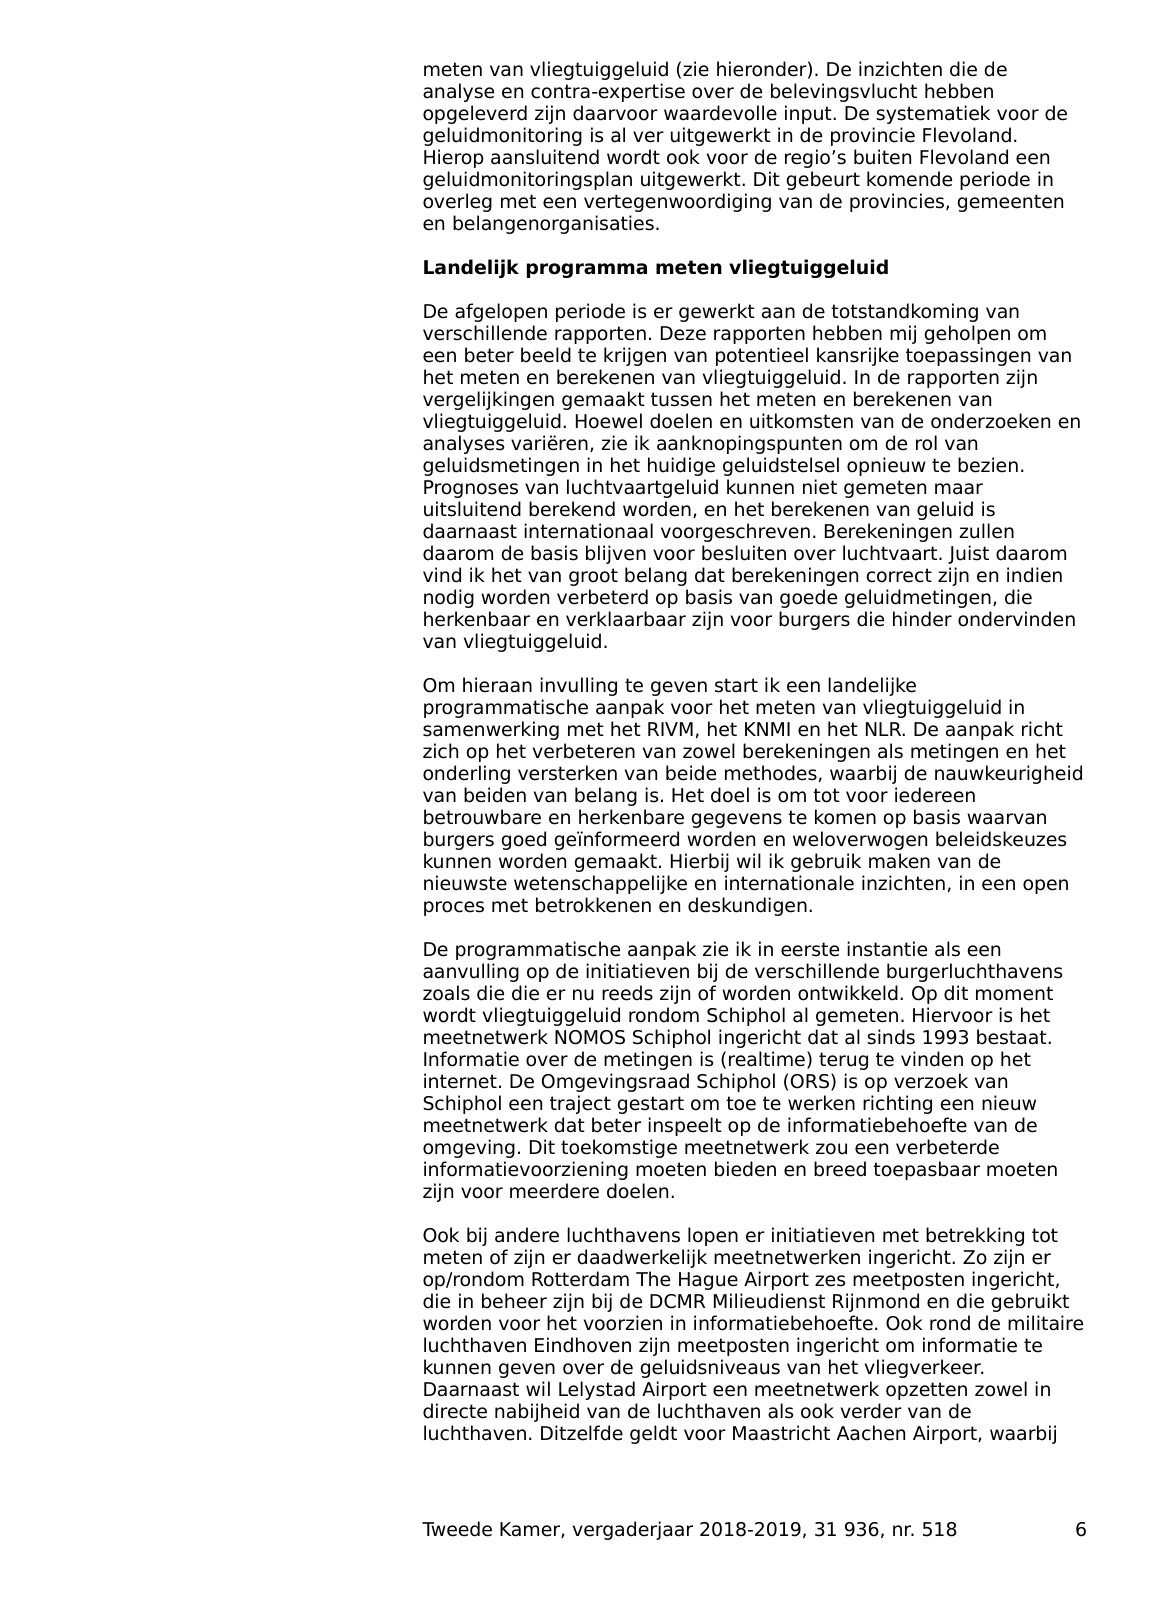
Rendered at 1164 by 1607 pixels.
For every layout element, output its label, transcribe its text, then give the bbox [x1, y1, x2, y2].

text meten van vliegtuiggeluid (zie hieronder). De inzichten die de analyse en contra-expertise over de belevingsvlucht hebben opgeleverd zijn daarvoor waardevolle input. De systematiek voor de geluidmonitoring is al ver uitgewerkt in de provincie Flevoland. Hierop aansluitend wordt ook voor de regio’s buiten Flevoland een geluidmonitoringsplan uitgewerkt. Dit gebeurt komende periode in overleg met een vertegenwoordiging van de provincies, gemeenten en belangenorganisaties. [422, 59, 1087, 235]
text De afgelopen periode is er gewerkt aan de totstandkoming van verschillende rapporten. Deze rapporten hebben mij geholpen om een beter beeld te krijgen van potentieel kansrijke toepassingen van het meten en berekenen van vliegtuiggeluid. In de rapporten zijn vergelijkingen gemaakt tussen het meten en berekenen van vliegtuiggeluid. Hoewel doelen en uitkomsten van de onderzoeken en analyses variëren, zie ik aanknopingspunten om de rol van geluidsmetingen in het huidige geluidstelsel opnieuw te bezien. Prognoses van luchtvaartgeluid kunnen niet gemeten maar uitsluitend berekend worden, en het berekenen van geluid is daarnaast internationaal voorgeschreven. Berekeningen zullen daarom de basis blijven voor besluiten over luchtvaart. Juist daarom vind ik het van groot belang dat berekeningen correct zijn en indien nodig worden verbeterd op basis van goede geluidmetingen, die herkenbaar en verklaarbaar zijn voor burgers die hinder ondervinden van vliegtuiggeluid. [422, 301, 1087, 653]
text Ook bij andere luchthavens lopen er initiatieven met betrekking tot meten of zijn er daadwerkelijk meetnetwerken ingericht. Zo zijn er op/rondom Rotterdam The Hague Airport zes meetposten ingericht, die in beheer zijn bij de DCMR Milieudienst Rijnmond en die gebruikt worden voor het voorzien in informatiebehoefte. Ook rond de militaire luchthaven Eindhoven zijn meetposten ingericht om informatie te kunnen geven over de geluidsniveaus van het vliegverkeer. Daarnaast wil Lelystad Airport een meetnetwerk opzetten zowel in directe nabijheid van de luchthaven als ook verder van de luchthaven. Ditzelfde geldt voor Maastricht Aachen Airport, waarbij [422, 1225, 1087, 1445]
text De programmatische aanpak zie ik in eerste instantie als een aanvulling op de initiatieven bij de verschillende burgerluchthavens zoals die die er nu reeds zijn of worden ontwikkeld. Op dit moment wordt vliegtuiggeluid rondom Schiphol al gemeten. Hiervoor is het meetnetwerk NOMOS Schiphol ingericht dat al sinds 1993 bestaat. Informatie over de metingen is (realtime) terug te vinden op het internet. De Omgevingsraad Schiphol (ORS) is op verzoek van Schiphol een traject gestart om toe te werken richting een nieuw meetnetwerk dat beter inspeelt op de informatiebehoefte van de omgeving. Dit toekomstige meetnetwerk zou een verbeterde informatievoorziening moeten bieden en breed toepasbaar moeten zijn voor meerdere doelen. [422, 939, 1087, 1203]
text Om hieraan invulling te geven start ik een landelijke programmatische aanpak voor het meten van vliegtuiggeluid in samenwerking met het RIVM, het KNMI en het NLR. De aanpak richt zich op het verbeteren van zowel berekeningen als metingen en het onderling versterken van beide methodes, waarbij de nauwkeurigheid van beiden van belang is. Het doel is om tot voor iedereen betrouwbare en herkenbare gegevens te komen op basis waarvan burgers goed geïnformeerd worden en weloverwogen beleidskeuzes kunnen worden gemaakt. Hierbij wil ik gebruik maken van de nieuwste wetenschappelijke en internationale inzichten, in een open proces met betrokkenen en deskundigen. [422, 675, 1087, 917]
subtitle Landelijk programma meten vliegtuiggeluid [422, 257, 1087, 279]
